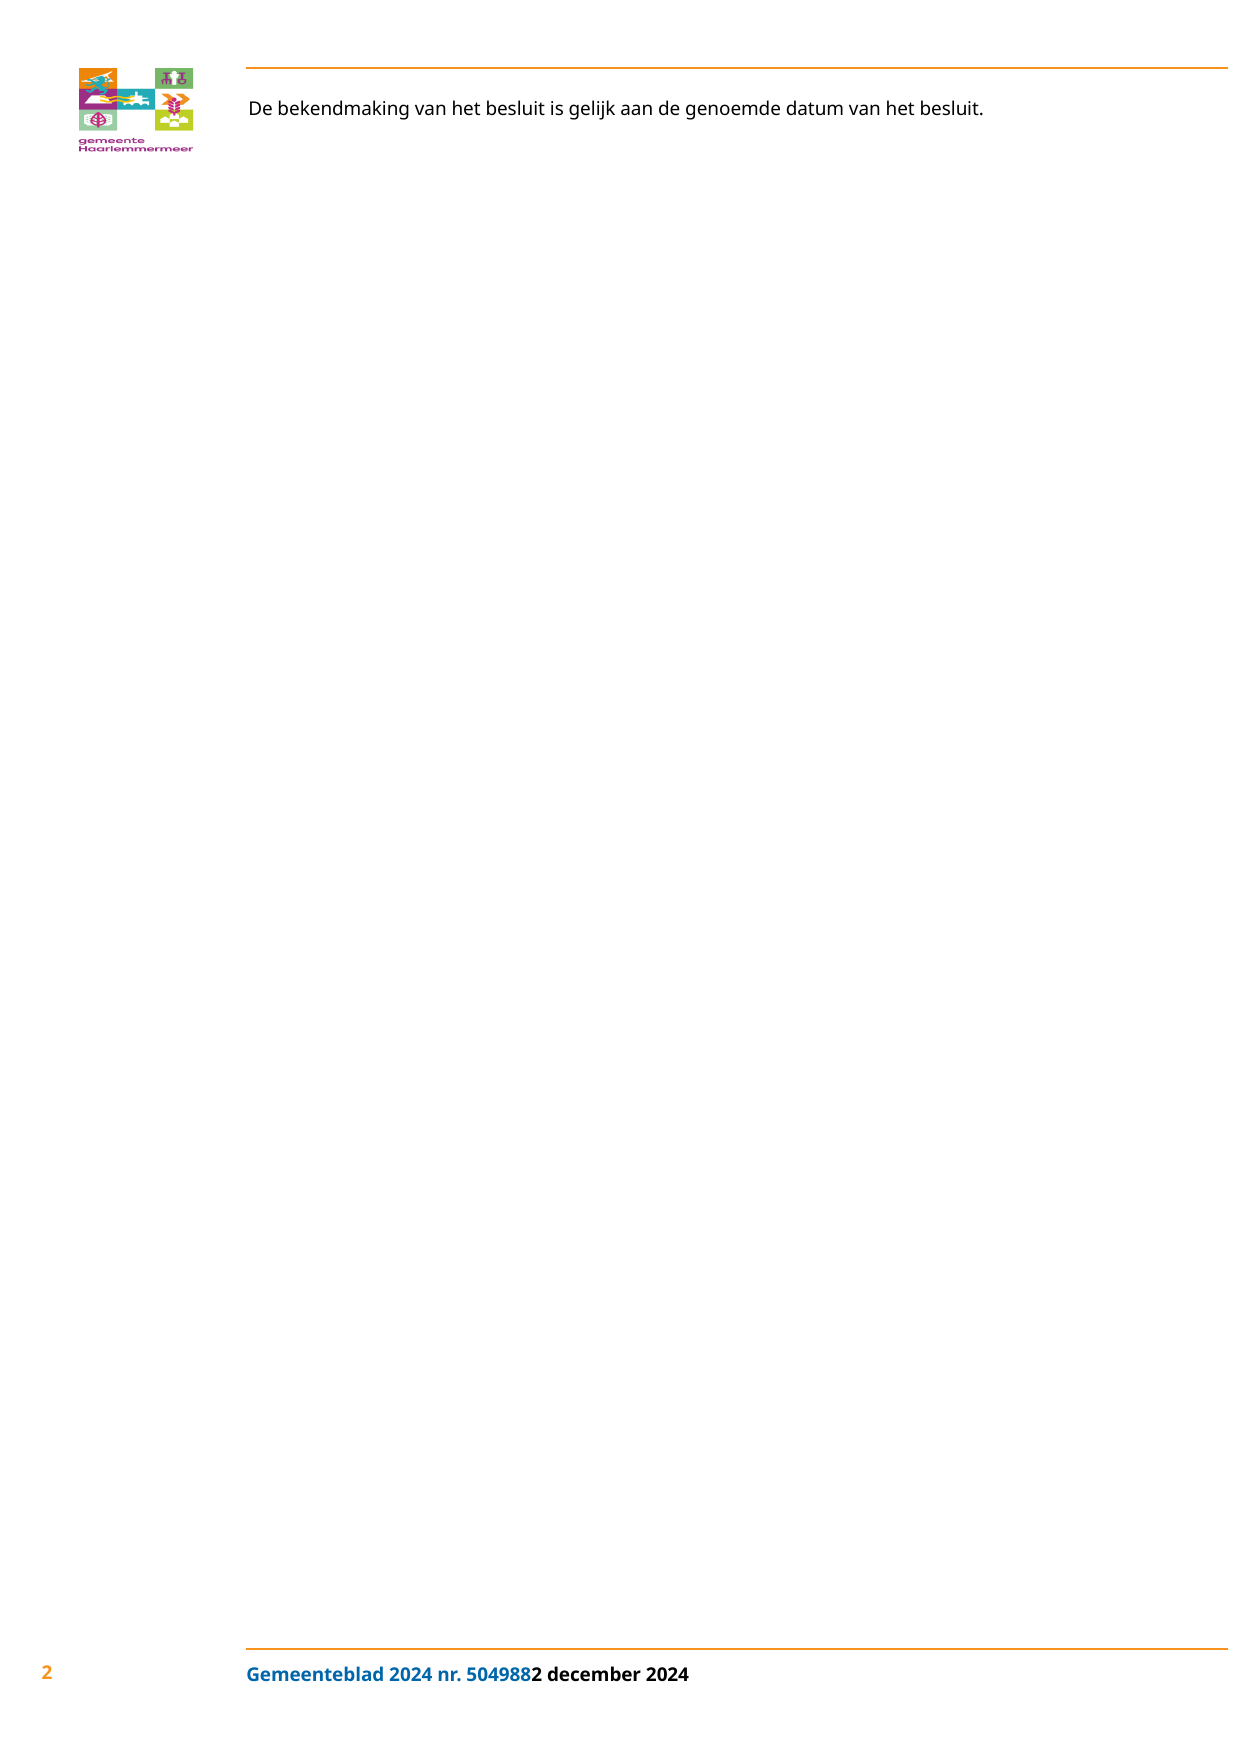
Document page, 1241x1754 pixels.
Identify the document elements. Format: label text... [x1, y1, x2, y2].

picture [41, 47, 231, 172]
text De bekendmaking van het besluit is gelijk aan de genoemde datum van het besluit. [248, 95, 1152, 121]
